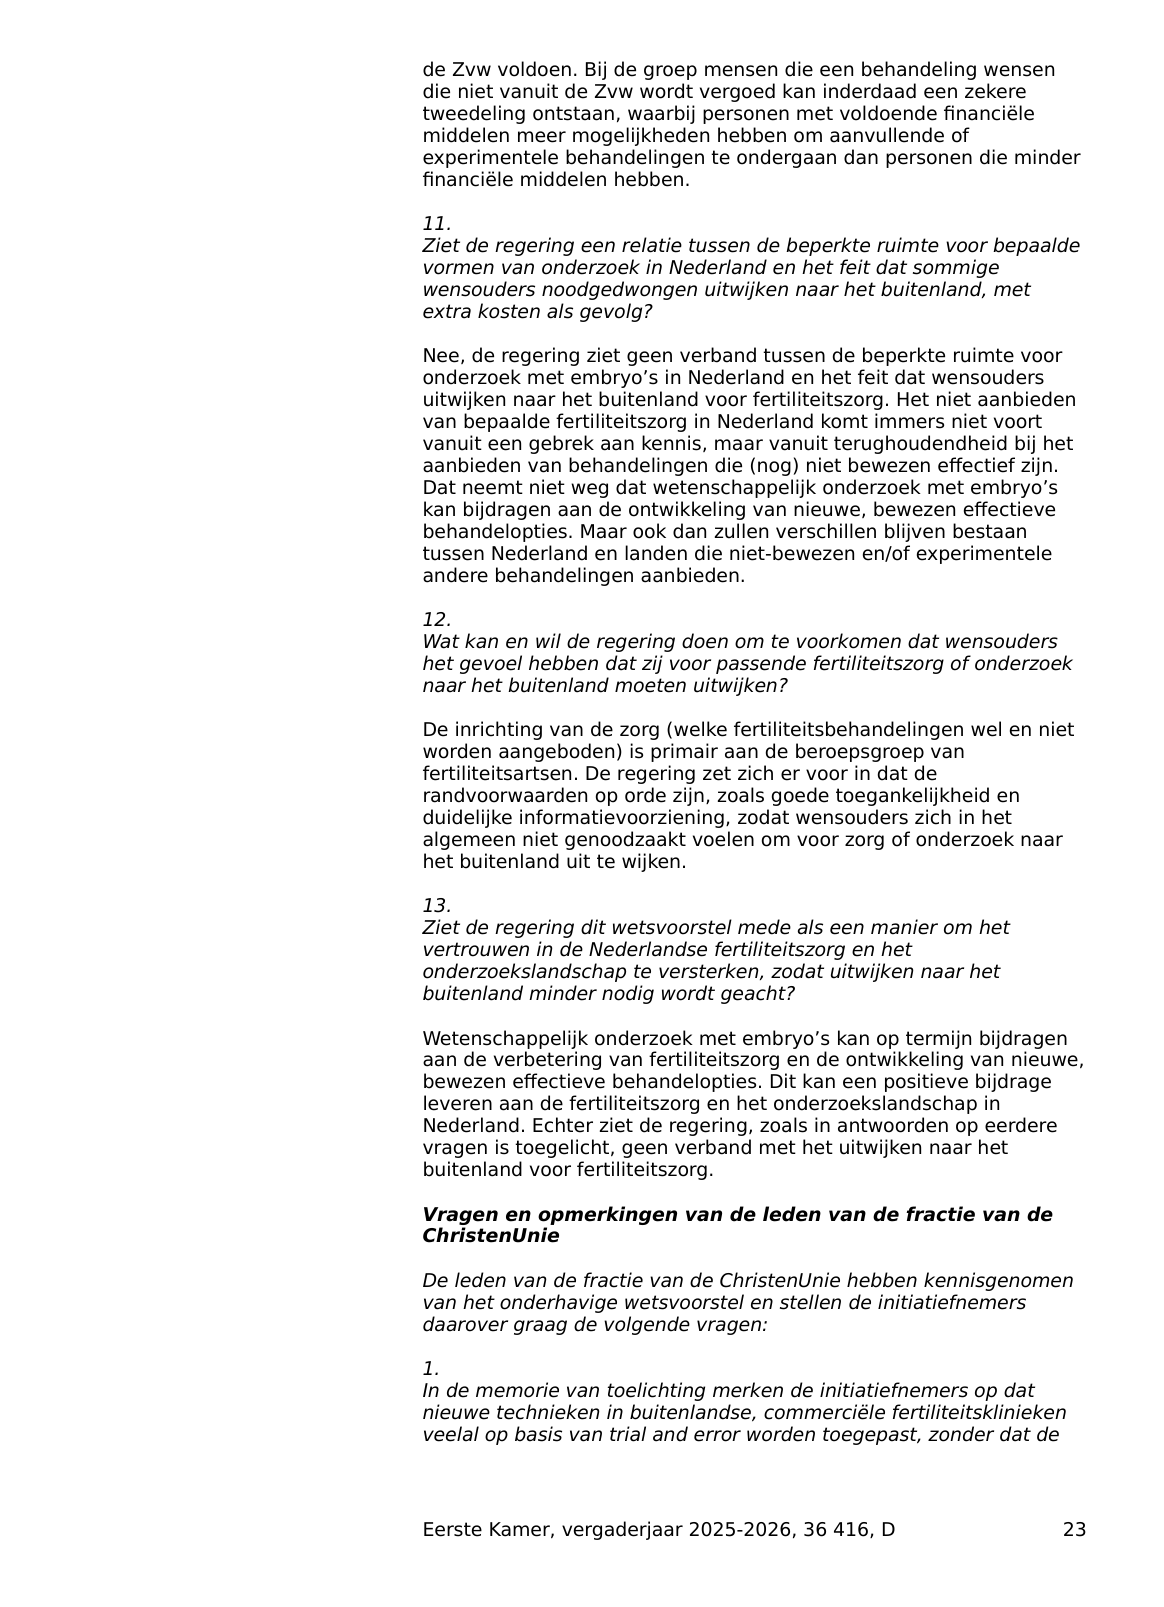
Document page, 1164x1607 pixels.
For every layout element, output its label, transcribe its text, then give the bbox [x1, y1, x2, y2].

text Ziet de regering een relatie tussen de beperkte ruimte voor bepaalde vormen van onderzoek in Nederland en het feit dat sommige wensouders noodgedwongen uitwijken naar het buitenland, met extra kosten als gevolg? [422, 235, 1087, 323]
text Wetenschappelijk onderzoek met embryo’s kan op termijn bijdragen aan de verbetering van fertiliteitszorg en de ontwikkeling van nieuwe, bewezen effectieve behandelopties. Dit kan een positieve bijdrage leveren aan de fertiliteitszorg en het onderzoekslandschap in Nederland. Echter ziet de regering, zoals in antwoorden op eerdere vragen is toegelicht, geen verband met het uitwijken naar het buitenland voor fertiliteitszorg. [422, 1027, 1087, 1181]
text Nee, de regering ziet geen verband tussen de beperkte ruimte voor onderzoek met embryo’s in Nederland en het feit dat wensouders uitwijken naar het buitenland voor fertiliteitszorg. Het niet aanbieden van bepaalde fertiliteitszorg in Nederland komt immers niet voort vanuit een gebrek aan kennis, maar vanuit terughoudendheid bij het aanbieden van behandelingen die (nog) niet bewezen effectief zijn. Dat neemt niet weg dat wetenschappelijk onderzoek met embryo’s kan bijdragen aan de ontwikkeling van nieuwe, bewezen effectieve behandelopties. Maar ook dan zullen verschillen blijven bestaan tussen Nederland en landen die niet-bewezen en/of experimentele andere behandelingen aanbieden. [422, 345, 1087, 587]
text Ziet de regering dit wetsvoorstel mede als een manier om het vertrouwen in de Nederlandse fertiliteitszorg en het onderzoekslandschap te versterken, zodat uitwijken naar het buitenland minder nodig wordt geacht? [422, 917, 1087, 1005]
text 13. [422, 895, 1087, 917]
text De inrichting van de zorg (welke fertiliteitsbehandelingen wel en niet worden aangeboden) is primair aan de beroepsgroep van fertiliteitsartsen. De regering zet zich er voor in dat de randvoorwaarden op orde zijn, zoals goede toegankelijkheid en duidelijke informatievoorziening, zodat wensouders zich in het algemeen niet genoodzaakt voelen om voor zorg of onderzoek naar het buitenland uit te wijken. [422, 719, 1087, 873]
text De leden van de fractie van de ChristenUnie hebben kennisgenomen van het onderhavige wetsvoorstel en stellen de initiatiefnemers daarover graag de volgende vragen: [422, 1269, 1087, 1336]
text 11. [422, 213, 1087, 235]
text In de memorie van toelichting merken de initiatiefnemers op dat nieuwe technieken in buitenlandse, commerciële fertiliteitsklinieken veelal op basis van trial and error worden toegepast, zonder dat de [422, 1380, 1087, 1446]
text Wat kan en wil de regering doen om te voorkomen dat wensouders het gevoel hebben dat zij voor passende fertiliteitszorg of onderzoek naar het buitenland moeten uitwijken? [422, 631, 1087, 697]
text 1. [422, 1358, 1087, 1380]
subtitle Vragen en opmerkingen van de leden van de fractie van de ChristenUnie [422, 1203, 1087, 1247]
text 12. [422, 609, 1087, 631]
text de Zvw voldoen. Bij de groep mensen die een behandeling wensen die niet vanuit de Zvw wordt vergoed kan inderdaad een zekere tweedeling ontstaan, waarbij personen met voldoende financiële middelen meer mogelijkheden hebben om aanvullende of experimentele behandelingen te ondergaan dan personen die minder financiële middelen hebben. [422, 59, 1087, 191]
